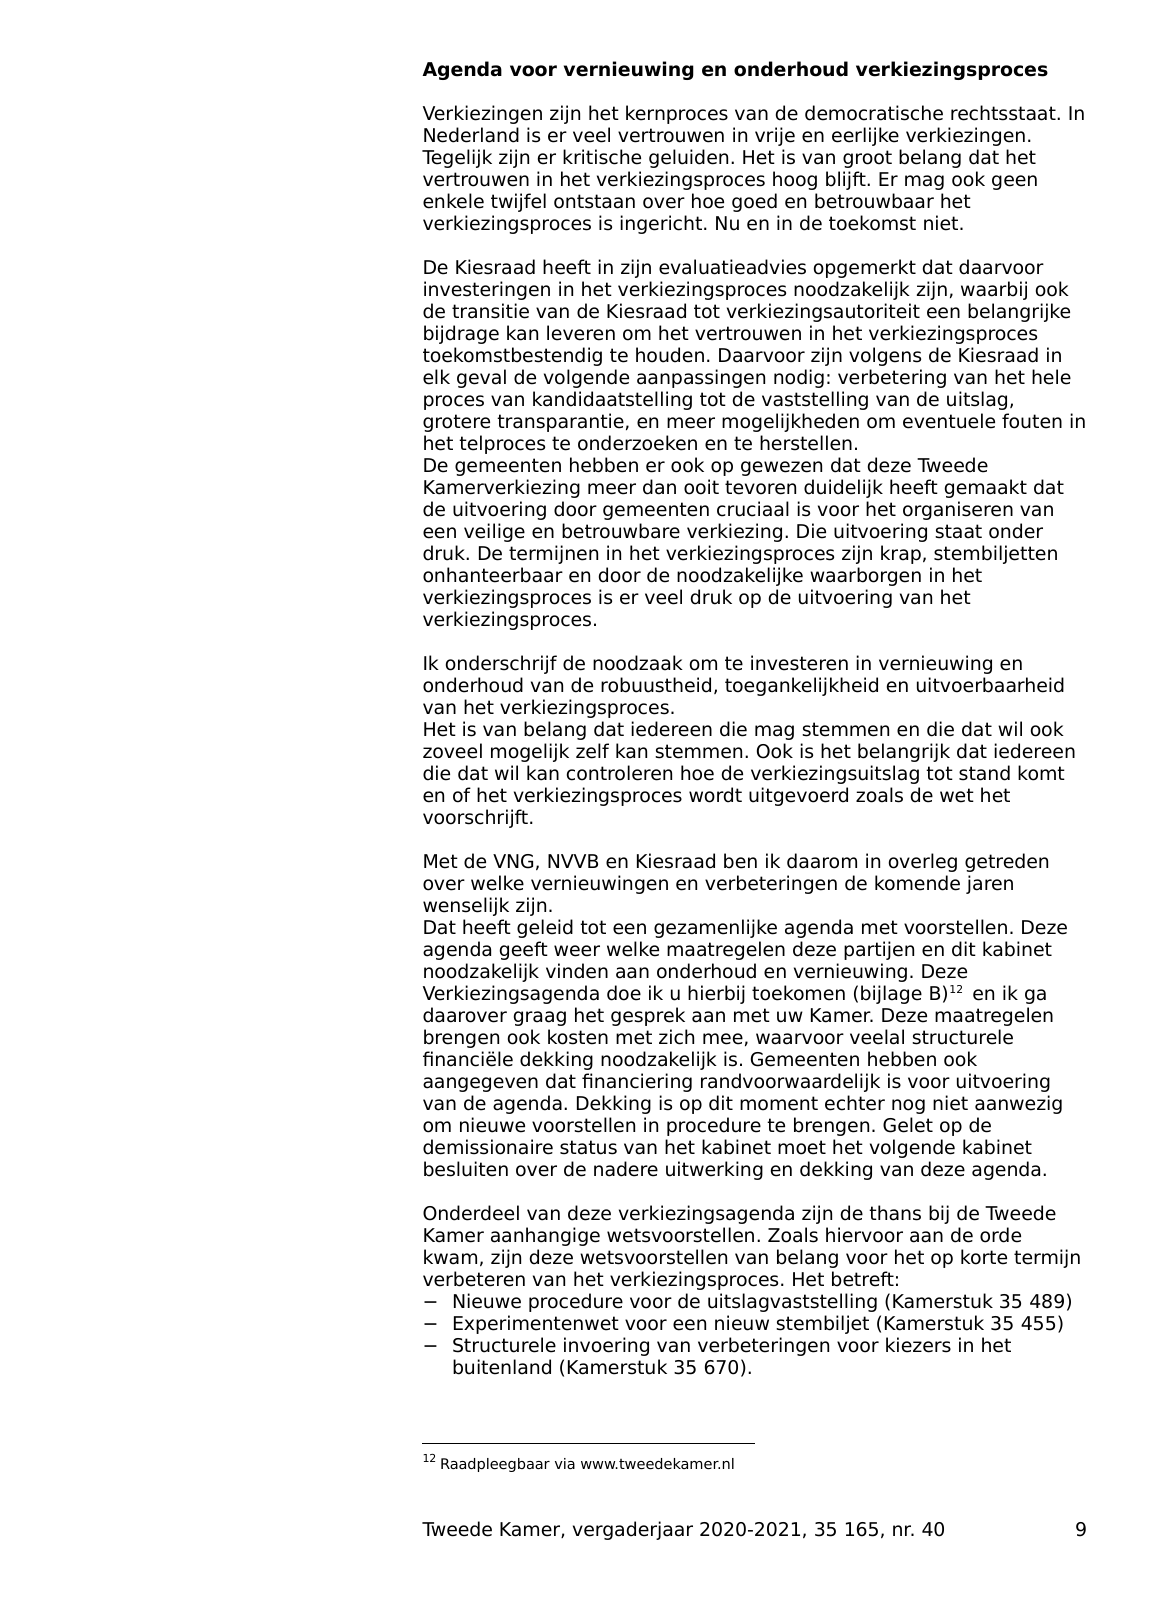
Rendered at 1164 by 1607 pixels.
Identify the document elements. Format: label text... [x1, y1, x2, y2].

text − Structurele invoering van verbeteringen voor kiezers in het buitenland (Kamerstuk 35 670). [422, 1335, 1087, 1379]
text − Nieuwe procedure voor de uitslagvaststelling (Kamerstuk 35 489) [422, 1291, 1087, 1313]
subtitle Agenda voor vernieuwing en onderhoud verkiezingsproces [422, 59, 1087, 81]
text De Kiesraad heeft in zijn evaluatieadvies opgemerkt dat daarvoor investeringen in het verkiezingsproces noodzakelijk zijn, waarbij ook de transitie van de Kiesraad tot verkiezingsautoriteit een belangrijke bijdrage kan leveren om het vertrouwen in het verkiezingsproces toekomstbestendig te houden. Daarvoor zijn volgens de Kiesraad in elk geval de volgende aanpassingen nodig: verbetering van het hele proces van kandidaatstelling tot de vaststelling van de uitslag, grotere transparantie, en meer mogelijkheden om eventuele fouten in het telproces te onderzoeken en te herstellen. [422, 257, 1087, 455]
text De gemeenten hebben er ook op gewezen dat deze Tweede Kamerverkiezing meer dan ooit tevoren duidelijk heeft gemaakt dat de uitvoering door gemeenten cruciaal is voor het organiseren van een veilige en betrouwbare verkiezing. Die uitvoering staat onder druk. De termijnen in het verkiezingsproces zijn krap, stembiljetten onhanteerbaar en door de noodzakelijke waarborgen in het verkiezingsproces is er veel druk op de uitvoering van het verkiezingsproces. [422, 455, 1087, 631]
text Raadpleegbaar via www.tweedekamer.nl [422, 1452, 1087, 1474]
text Onderdeel van deze verkiezingsagenda zijn de thans bij de Tweede Kamer aanhangige wetsvoorstellen. Zoals hiervoor aan de orde kwam, zijn deze wetsvoorstellen van belang voor het op korte termijn verbeteren van het verkiezingsproces. Het betreft: [422, 1203, 1087, 1291]
text Verkiezingen zijn het kernproces van de democratische rechtsstaat. In Nederland is er veel vertrouwen in vrije en eerlijke verkiezingen. Tegelijk zijn er kritische geluiden. Het is van groot belang dat het vertrouwen in het verkiezingsproces hoog blijft. Er mag ook geen enkele twijfel ontstaan over hoe goed en betrouwbaar het verkiezingsproces is ingericht. Nu en in de toekomst niet. [422, 103, 1087, 235]
text − Experimentenwet voor een nieuw stembiljet (Kamerstuk 35 455) [422, 1313, 1087, 1335]
text Dat heeft geleid tot een gezamenlijke agenda met voorstellen. Deze agenda geeft weer welke maatregelen deze partijen en dit kabinet noodzakelijk vinden aan onderhoud en vernieuwing. Deze Verkiezingsagenda doe ik u hierbij toekomen (bijlage B) en ik ga daarover graag het gesprek aan met uw Kamer. Deze maatregelen brengen ook kosten met zich mee, waarvoor veelal structurele financiële dekking noodzakelijk is. Gemeenten hebben ook aangegeven dat financiering randvoorwaardelijk is voor uitvoering van de agenda. Dekking is op dit moment echter nog niet aanwezig om nieuwe voorstellen in procedure te brengen. Gelet op de demissionaire status van het kabinet moet het volgende kabinet besluiten over de nadere uitwerking en dekking van deze agenda. [422, 917, 1087, 1181]
text Het is van belang dat iedereen die mag stemmen en die dat wil ook zoveel mogelijk zelf kan stemmen. Ook is het belangrijk dat iedereen die dat wil kan controleren hoe de verkiezingsuitslag tot stand komt en of het verkiezingsproces wordt uitgevoerd zoals de wet het voorschrijft. [422, 719, 1087, 829]
text Ik onderschrijf de noodzaak om te investeren in vernieuwing en onderhoud van de robuustheid, toegankelijkheid en uitvoerbaarheid van het verkiezingsproces. [422, 653, 1087, 719]
text Met de VNG, NVVB en Kiesraad ben ik daarom in overleg getreden over welke vernieuwingen en verbeteringen de komende jaren wenselijk zijn. [422, 851, 1087, 917]
